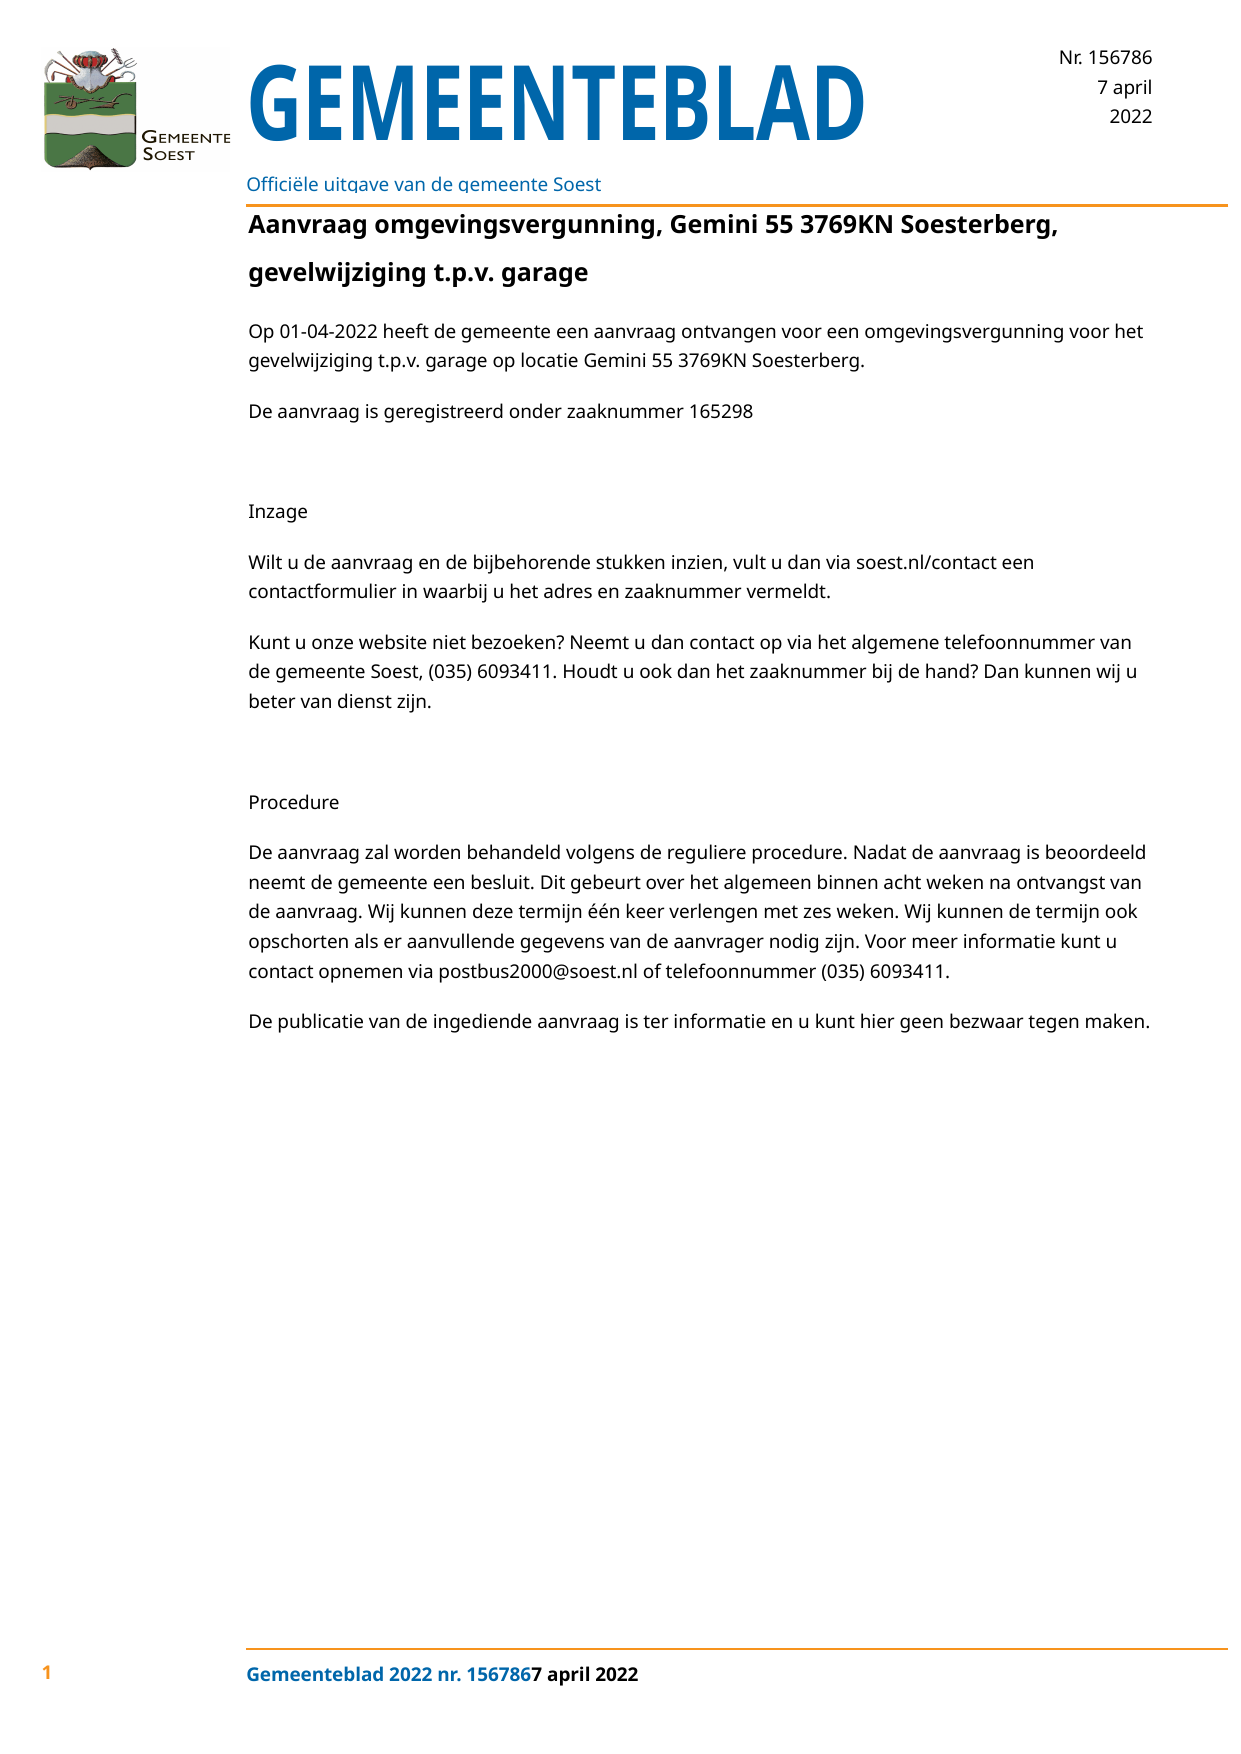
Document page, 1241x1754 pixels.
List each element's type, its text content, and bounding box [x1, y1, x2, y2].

text De aanvraag zal worden behandeld volgens de reguliere procedure. Nadat de aanvraag is beoordeeld neemt de gemeente een besluit. Dit gebeurt over het algemeen binnen acht weken na ontvangst van de aanvraag. Wij kunnen deze termijn één keer verlengen met zes weken. Wij kunnen de termijn ook opschorten als er aanvullende gegevens van de aanvrager nodig zijn. Voor meer informatie kunt u contact opnemen via postbus2000@soest.nl of telefoonnummer (035) 6093411. [248, 839, 1152, 984]
picture [41, 47, 231, 172]
text Op 01-04-2022 heeft de gemeente een aanvraag ontvangen voor een omgevingsvergunning voor het gevelwijziging t.p.v. garage op locatie Gemini 55 3769KN Soesterberg. [248, 318, 1152, 373]
text De publicatie van de ingediende aanvraag is ter informatie en u kunt hier geen bezwaar tegen maken. [248, 1008, 1152, 1034]
text De aanvraag is geregistreerd onder zaaknummer 165298 [248, 398, 1152, 424]
text Wilt u de aanvraag en de bijbehorende stukken inzien, vult u dan via soest.nl/contact een contactformulier in waarbij u het adres en zaaknummer vermeldt. [248, 549, 1152, 604]
text Procedure [248, 789, 1152, 815]
text Kunt u onze website niet bezoeken? Neemt u dan contact op via het algemene telefoonnummer van de gemeente Soest, (035) 6093411. Houdt u ook dan het zaaknummer bij de hand? Dan kunnen wij u beter van dienst zijn. [248, 629, 1152, 714]
text Aanvraag omgevingsvergunning, Gemini 55 3769KN Soesterberg, gevelwijziging t.p.v. garage [248, 207, 1152, 288]
text Inzage [248, 499, 1152, 524]
